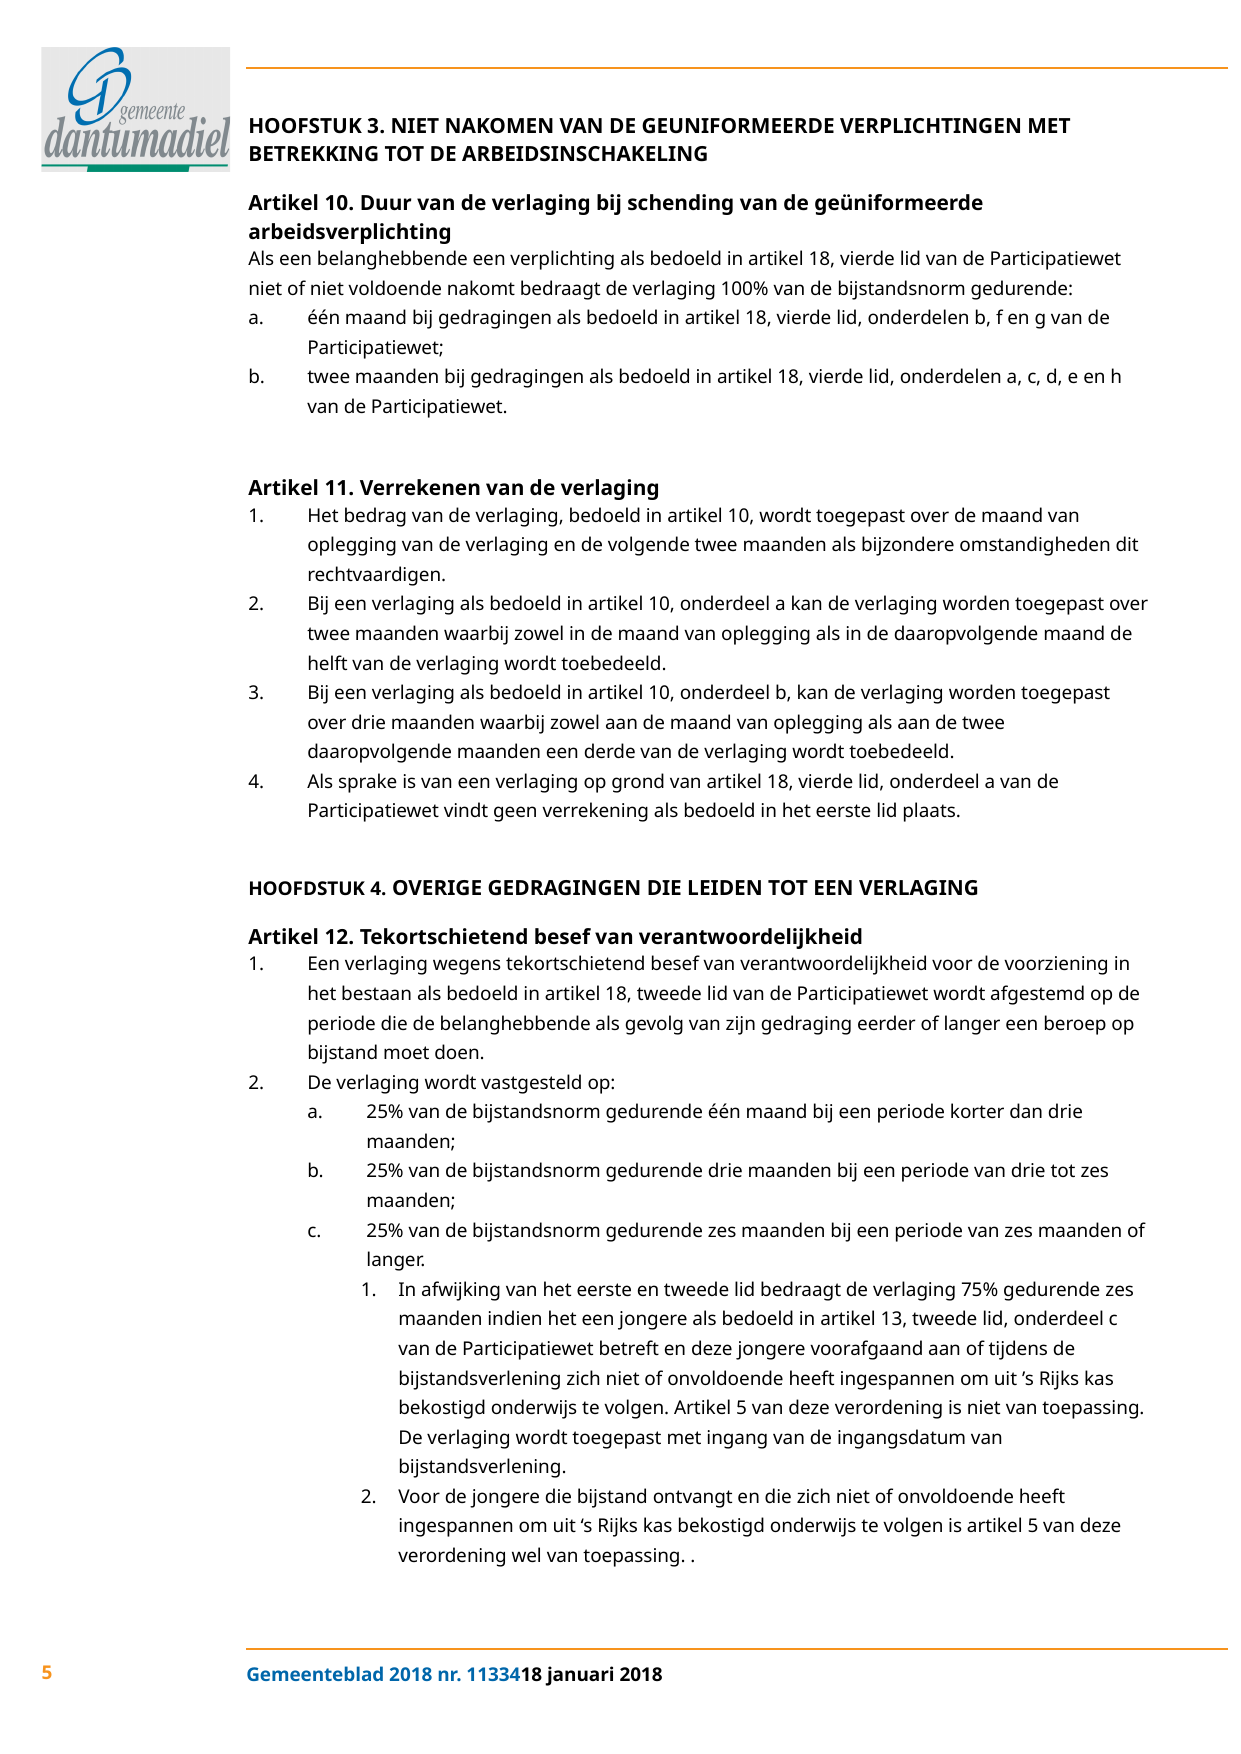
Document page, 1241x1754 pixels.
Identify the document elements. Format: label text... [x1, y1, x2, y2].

text HOOFSTUK 3. NIET NAKOMEN VAN DE GEUNIFORMEERDE VERPLICHTINGEN MET BETREKKING TOT DE ARBEIDSINSCHAKELING [248, 111, 1152, 168]
list Bij een verlaging als bedoeld in artikel 10, onderdeel a kan de verlaging worden toegepast over twee maanden waarbij zowel in de maand van oplegging als in de daaropvolgende maand de helft van de verlaging wordt toebedeeld. [248, 591, 1152, 675]
list Als sprake is van een verlaging op grond van artikel 18, vierde lid, onderdeel a van de Participatiewet vindt geen verrekening als bedoeld in het eerste lid plaats. [248, 768, 1152, 823]
list 25% van de bijstandsnorm gedurende zes maanden bij een periode van zes maanden of langer. [307, 1217, 1152, 1272]
picture [41, 47, 231, 172]
list één maand bij gedragingen als bedoeld in artikel 18, vierde lid, onderdelen b, f en g van de Participatiewet; [248, 304, 1152, 360]
list De verlaging wordt vastgesteld op: [248, 1069, 1152, 1094]
list Bij een verlaging als bedoeld in artikel 10, onderdeel b, kan de verlaging worden toegepast over drie maanden waarbij zowel aan de maand van oplegging als aan de twee daaropvolgende maanden een derde van de verlaging wordt toebedeeld. [248, 679, 1152, 764]
list twee maanden bij gedragingen als bedoeld in artikel 18, vierde lid, onderdelen a, c, d, e en h van de Participatiewet. [248, 364, 1152, 419]
text HOOFDSTUK 4. OVERIGE GEDRAGINGEN DIE LEIDEN TOT EEN VERLAGING [248, 873, 1152, 901]
text Als een belanghebbende een verplichting als bedoeld in artikel 18, vierde lid van de Participatiewet niet of niet voldoende nakomt bedraagt de verlaging 100% van de bijstandsnorm gedurende: [248, 245, 1152, 301]
list Het bedrag van de verlaging, bedoeld in artikel 10, wordt toegepast over de maand van oplegging van de verlaging en de volgende twee maanden als bijzondere omstandigheden dit rechtvaardigen. [248, 502, 1152, 587]
list Voor de jongere die bijstand ontvangt en die zich niet of onvoldoende heeft ingespannen om uit ‘s Rijks kas bekostigd onderwijs te volgen is artikel 5 van deze verordening wel van toepassing. . [361, 1483, 1152, 1568]
list 25% van de bijstandsnorm gedurende drie maanden bij een periode van drie tot zes maanden; [307, 1158, 1152, 1213]
list 25% van de bijstandsnorm gedurende één maand bij een periode korter dan drie maanden; [307, 1098, 1152, 1154]
list In afwijking van het eerste en tweede lid bedraagt de verlaging 75% gedurende zes maanden indien het een jongere als bedoeld in artikel 13, tweede lid, onderdeel c van de Participatiewet betreft en deze jongere voorafgaand aan of tijdens de bijstandsverlening zich niet of onvoldoende heeft ingespannen om uit ’s Rijks kas bekostigd onderwijs te volgen. Artikel 5 van deze verordening is niet van toepassing. De verlaging wordt toegepast met ingang van de ingangsdatum van bijstandsverlening. [361, 1276, 1152, 1479]
text Artikel 11. Verrekenen van de verlaging [248, 473, 1152, 502]
text Artikel 12. Tekortschietend besef van verantwoordelijkheid [248, 922, 1152, 951]
text Artikel 10. Duur van de verlaging bij schending van de geüniformeerde arbeidsverplichting [248, 188, 1152, 245]
list Een verlaging wegens tekortschietend besef van verantwoordelijkheid voor de voorziening in het bestaan als bedoeld in artikel 18, tweede lid van de Participatiewet wordt afgestemd op de periode die de belanghebbende als gevolg van zijn gedraging eerder of langer een beroep op bijstand moet doen. [248, 951, 1152, 1065]
